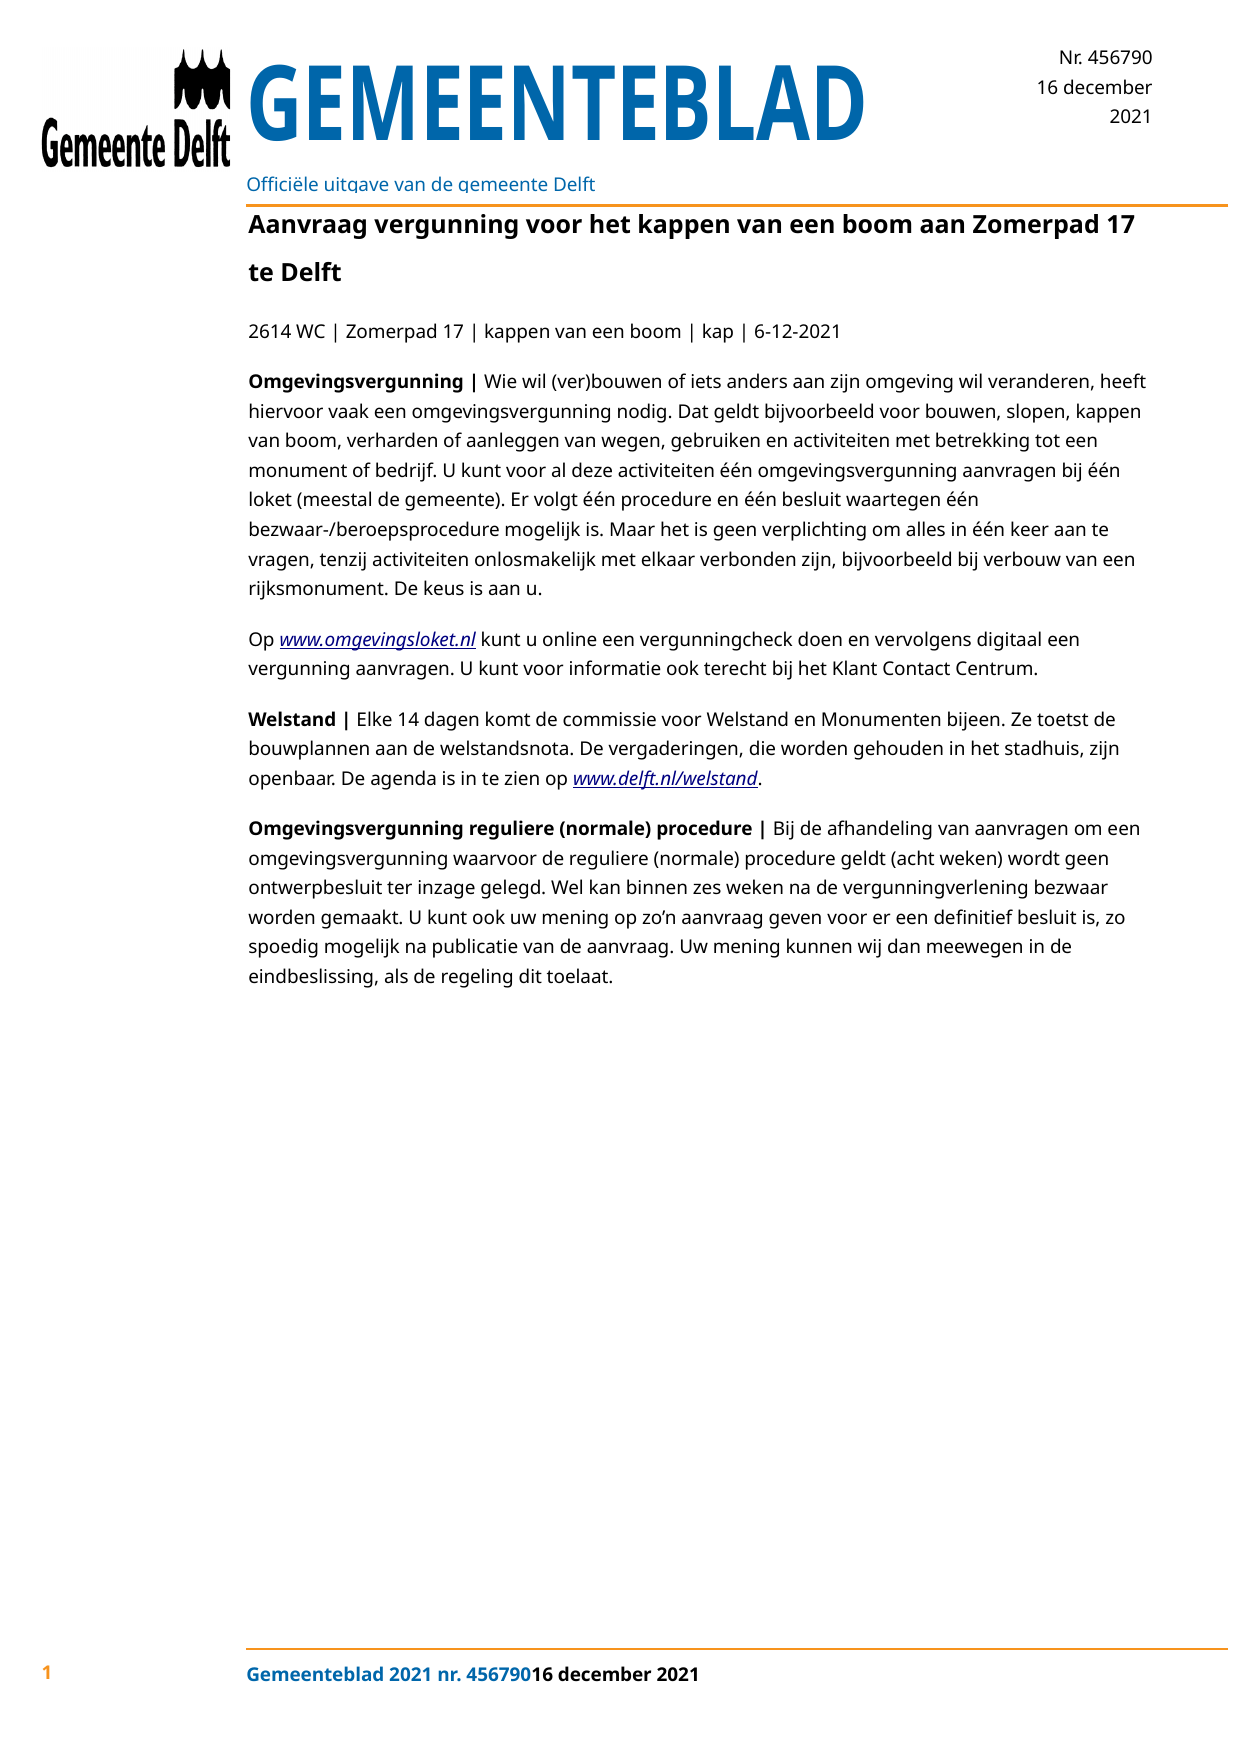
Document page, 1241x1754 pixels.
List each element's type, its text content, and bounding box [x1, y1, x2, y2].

picture [41, 47, 231, 172]
text Aanvraag vergunning voor het kappen van een boom aan Zomerpad 17 te Delft [248, 207, 1152, 288]
text Omgevingsvergunning reguliere (normale) procedure | Bij de afhandeling van aanvragen om een omgevingsvergunning waarvoor de reguliere (normale) procedure geldt (acht weken) wordt geen ontwerpbesluit ter inzage gelegd. Wel kan binnen zes weken na de vergunningverlening bezwaar worden gemaakt. U kunt ook uw mening op zo’n aanvraag geven voor er een definitief besluit is, zo spoedig mogelijk na publicatie van de aanvraag. Uw mening kunnen wij dan meewegen in de eindbeslissing, als de regeling dit toelaat. [248, 815, 1152, 989]
text 2614 WC | Zomerpad 17 | kappen van een boom | kap | 6-12-2021 [248, 318, 1152, 344]
text Omgevingsvergunning | Wie wil (ver)bouwen of iets anders aan zijn omgeving wil veranderen, heeft hiervoor vaak een omgevingsvergunning nodig. Dat geldt bijvoorbeeld voor bouwen, slopen, kappen van boom, verharden of aanleggen van wegen, gebruiken en activiteiten met betrekking tot een monument of bedrijf. U kunt voor al deze activiteiten één omgevingsvergunning aanvragen bij één loket (meestal de gemeente). Er volgt één procedure en één besluit waartegen één bezwaar-/beroepsprocedure mogelijk is. Maar het is geen verplichting om alles in één keer aan te vragen, tenzij activiteiten onlosmakelijk met elkaar verbonden zijn, bijvoorbeeld bij verbouw van een rijksmonument. De keus is aan u. [248, 368, 1152, 601]
text Op www.omgevingsloket.nl kunt u online een vergunningcheck doen en vervolgens digitaal een vergunning aanvragen. U kunt voor informatie ook terecht bij het Klant Contact Centrum. [248, 626, 1152, 681]
text Welstand | Elke 14 dagen komt de commissie voor Welstand en Monumenten bijeen. Ze toetst de bouwplannen aan de welstandsnota. De vergaderingen, die worden gehouden in het stadhuis, zijn openbaar. De agenda is in te zien op www.delft.nl/welstand. [248, 706, 1152, 791]
